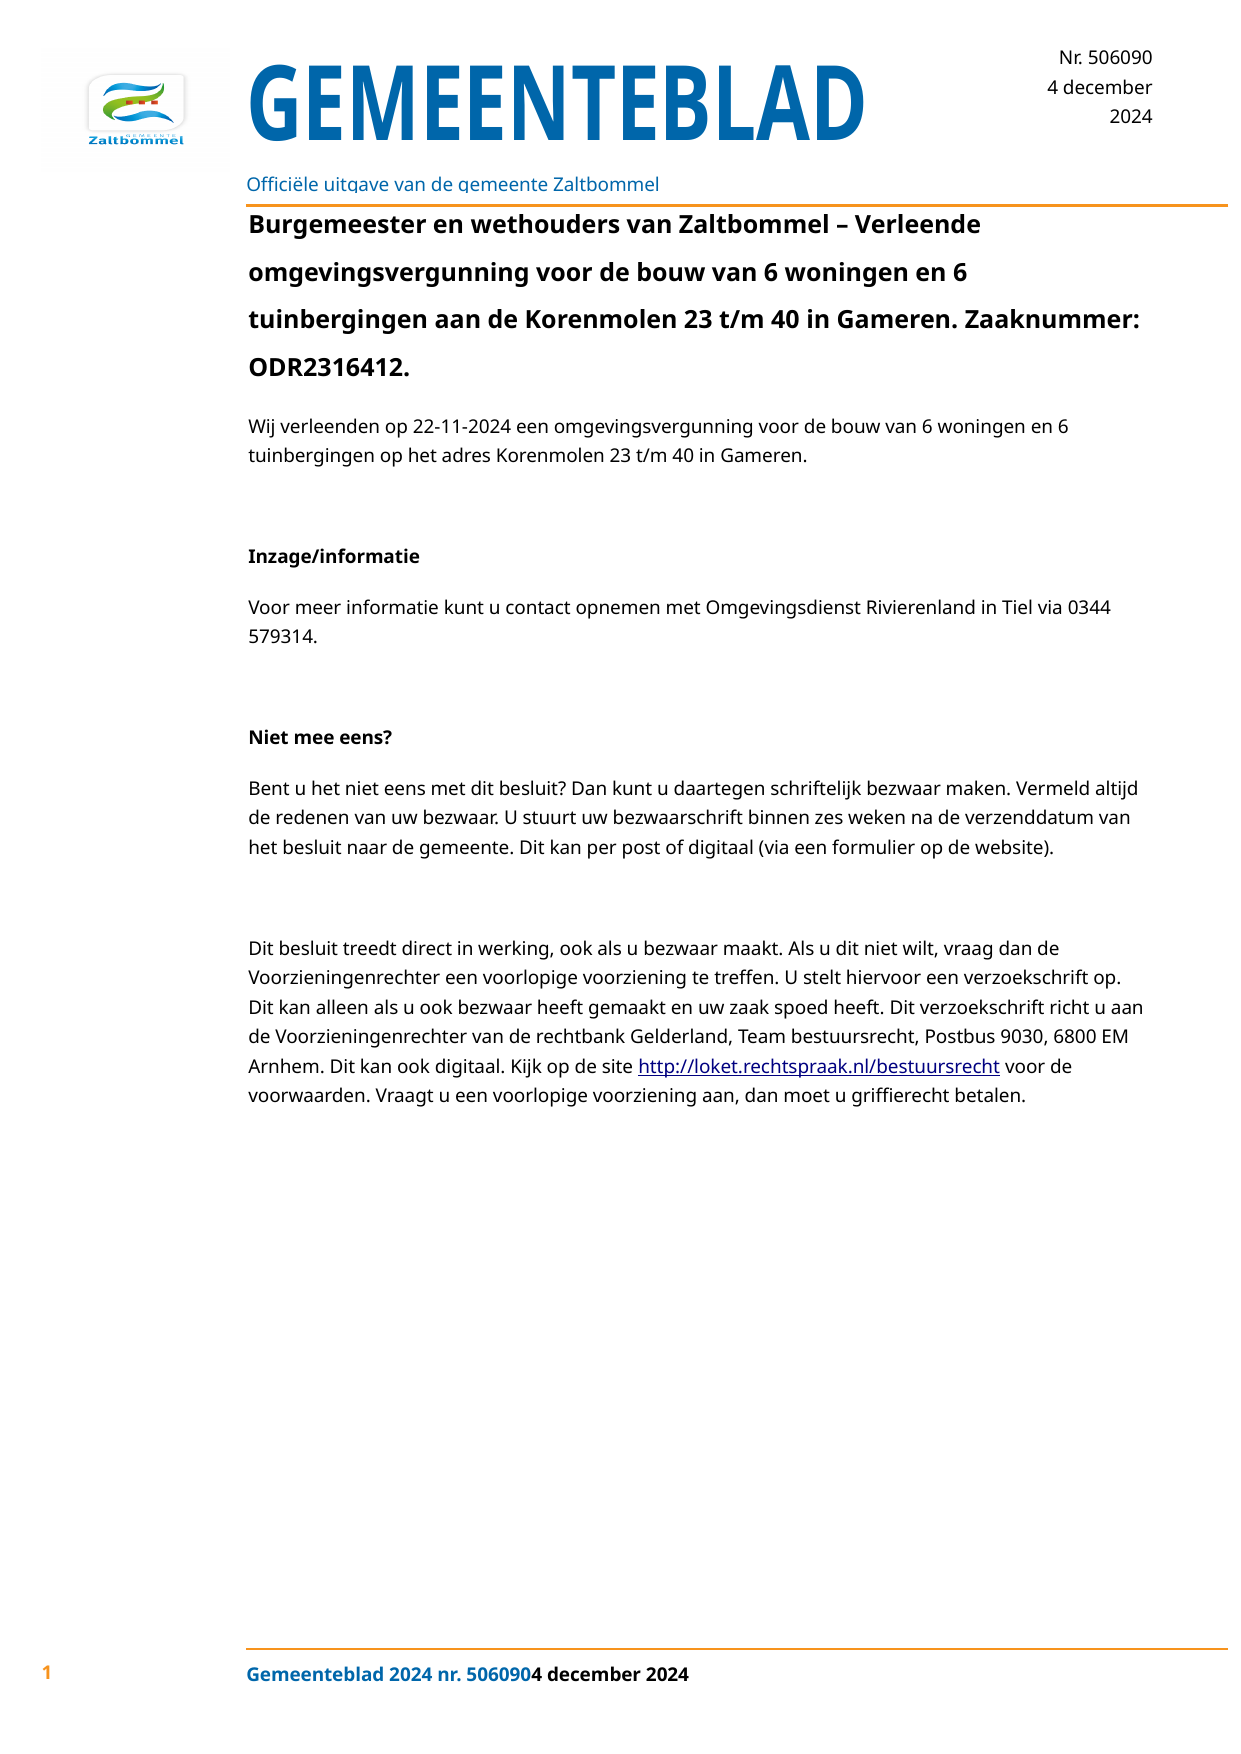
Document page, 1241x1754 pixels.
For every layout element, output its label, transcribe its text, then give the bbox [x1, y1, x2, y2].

text Inzage/informatie [248, 543, 1152, 569]
text Wij verleenden op 22-11-2024 een omgevingsvergunning voor de bouw van 6 woningen en 6 tuinbergingen op het adres Korenmolen 23 t/m 40 in Gameren. [248, 413, 1152, 468]
text Bent u het niet eens met dit besluit? Dan kunt u daartegen schriftelijk bezwaar maken. Vermeld altijd de redenen van uw bezwaar. U stuurt uw bezwaarschrift binnen zes weken na de verzenddatum van het besluit naar de gemeente. Dit kan per post of digitaal (via een formulier op de website). [248, 775, 1152, 860]
text Niet mee eens? [248, 724, 1152, 750]
picture [41, 47, 231, 172]
text Voor meer informatie kunt u contact opnemen met Omgevingsdienst Rivierenland in Tiel via 0344 579314. [248, 594, 1152, 649]
text Dit besluit treedt direct in werking, ook als u bezwaar maakt. Als u dit niet wilt, vraag dan de Voorzieningenrechter een voorlopige voorziening te treffen. U stelt hiervoor een verzoekschrift op. Dit kan alleen als u ook bezwaar heeft gemaakt en uw zaak spoed heeft. Dit verzoekschrift richt u aan de Voorzieningenrechter van de rechtbank Gelderland, Team bestuursrecht, Postbus 9030, 6800 EM Arnhem. Dit kan ook digitaal. Kijk op de site http://loket.rechtspraak.nl/bestuursrecht voor de voorwaarden. Vraagt u een voorlopige voorziening aan, dan moet u griffierecht betalen. [248, 935, 1152, 1108]
text Burgemeester en wethouders van Zaltbommel – Verleende omgevingsvergunning voor de bouw van 6 woningen en 6 tuinbergingen aan de Korenmolen 23 t/m 40 in Gameren. Zaaknummer: ODR2316412. [248, 207, 1152, 384]
